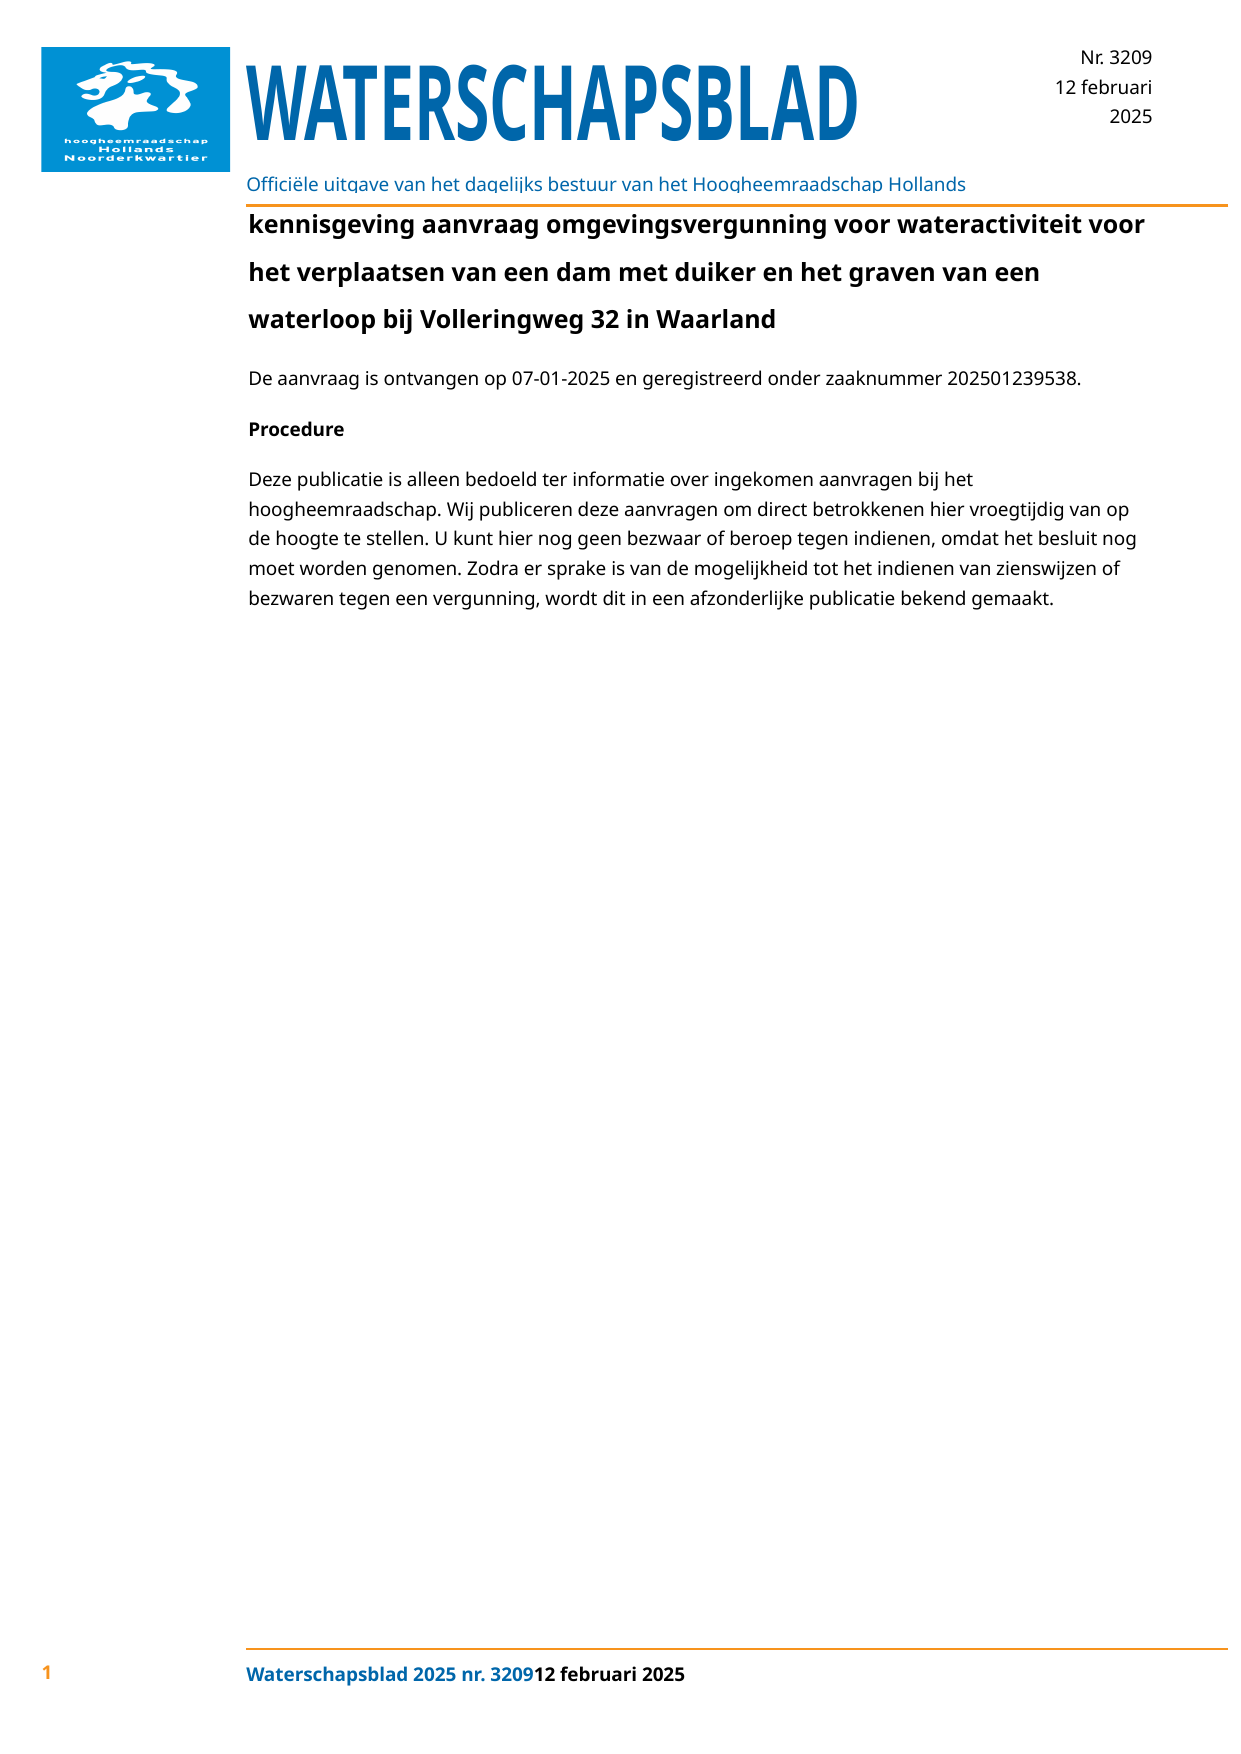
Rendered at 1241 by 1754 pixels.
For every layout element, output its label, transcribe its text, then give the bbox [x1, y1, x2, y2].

picture [88, 87, 157, 130]
picture [129, 76, 144, 82]
picture [118, 62, 197, 112]
text kennisgeving aanvraag omgevingsvergunning voor wateractiviteit voor het verplaatsen van een dam met duiker en het graven van een waterloop bij Volleringweg 32 in Waarland [248, 207, 1152, 336]
picture [78, 64, 122, 99]
text De aanvraag is ontvangen op 07-01-2025 en geregistreerd onder zaaknummer 202501239538. [248, 366, 1152, 391]
text Procedure [248, 416, 1152, 442]
text Deze publicatie is alleen bedoeld ter informatie over ingekomen aanvragen bij het hoogheemraadschap. Wij publiceren deze aanvragen om direct betrokkenen hier vroegtijdig van op de hoogte te stellen. U kunt hier nog geen bezwaar of beroep tegen indienen, omdat het besluit nog moet worden genomen. Zodra er sprake is van de mogelijkheid tot het indienen van zienswijzen of bezwaren tegen een vergunning, wordt dit in een afzonderlijke publicatie bekend gemaakt. [248, 466, 1152, 610]
